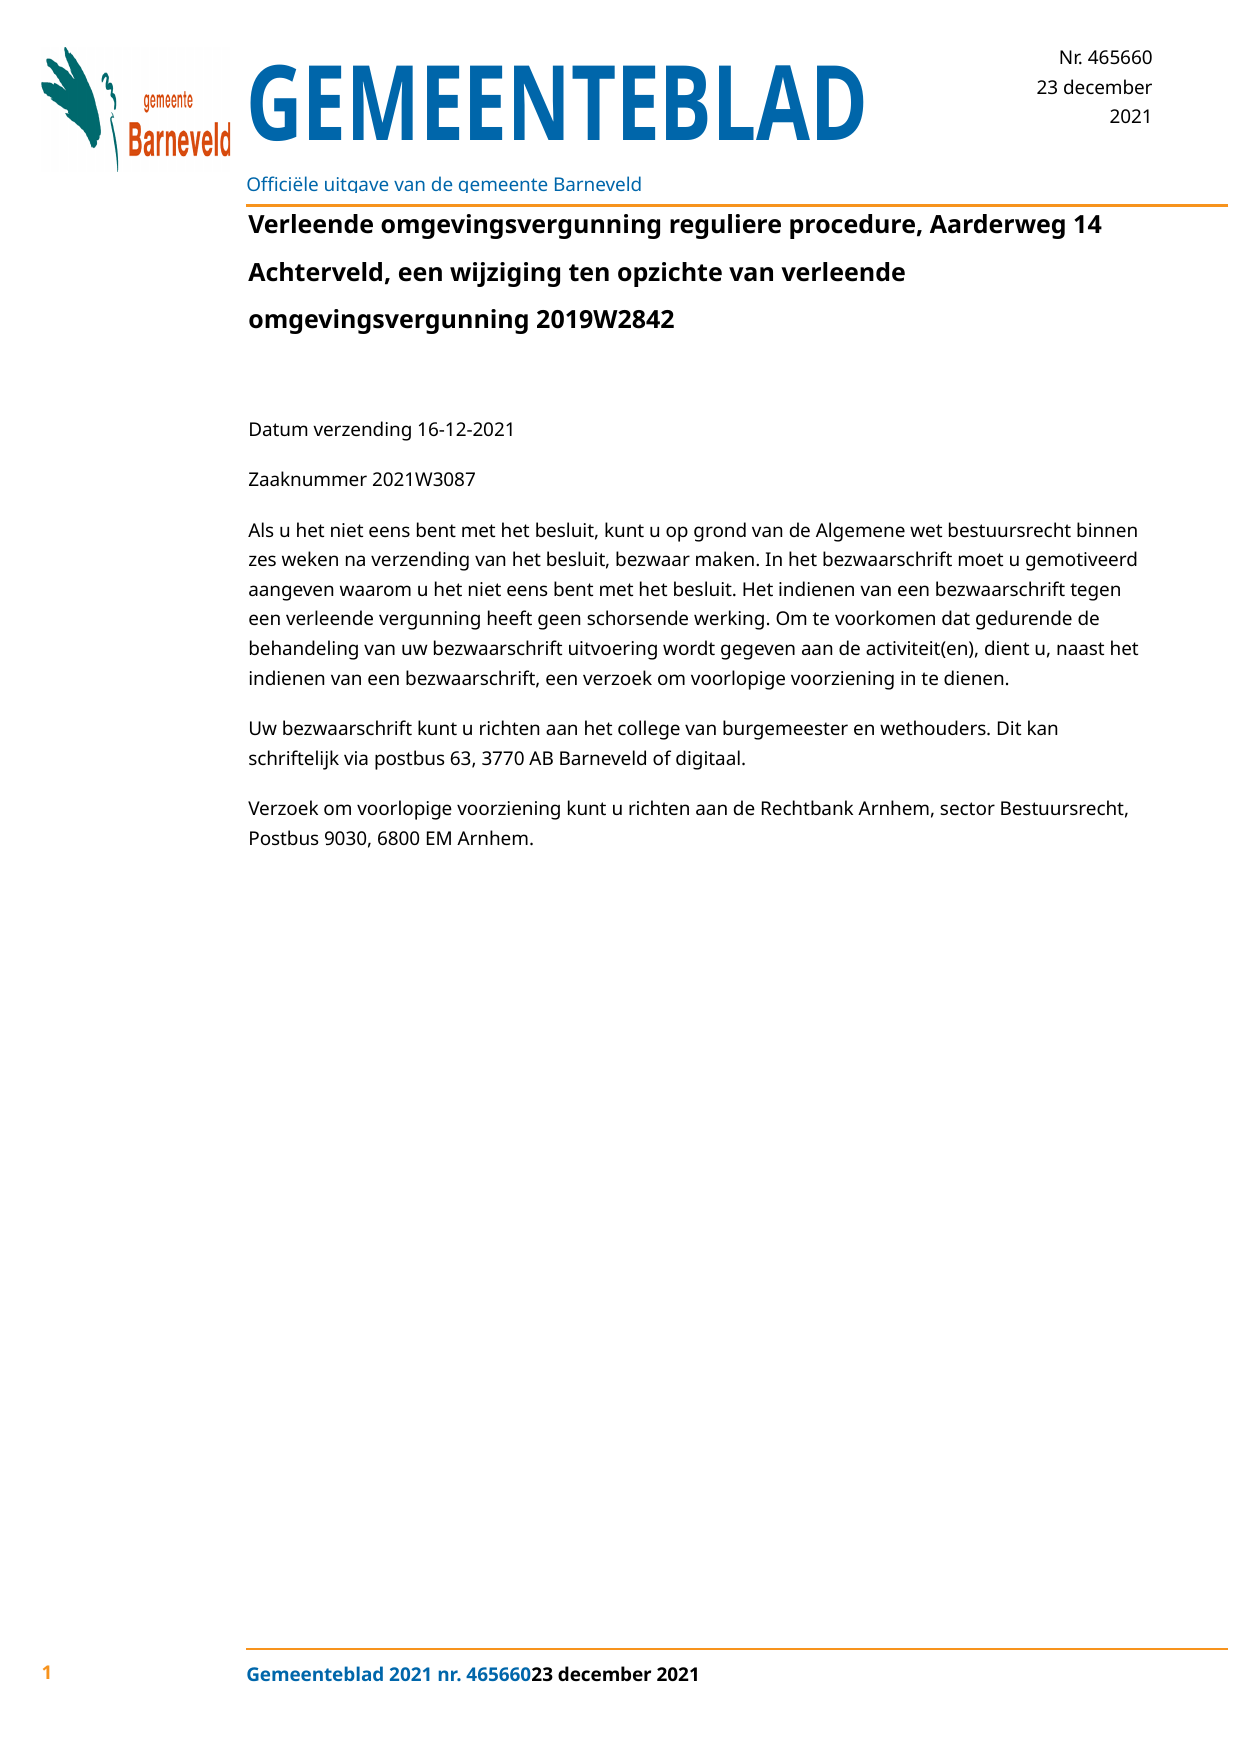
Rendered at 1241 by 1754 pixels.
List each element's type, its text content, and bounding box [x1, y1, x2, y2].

text Zaaknummer 2021W3087 [248, 466, 1152, 492]
text Datum verzending 16-12-2021 [248, 416, 1152, 442]
text Verzoek om voorlopige voorziening kunt u richten aan de Rechtbank Arnhem, sector Bestuursrecht, Postbus 9030, 6800 EM Arnhem. [248, 795, 1152, 850]
text Verleende omgevingsvergunning reguliere procedure, Aarderweg 14 Achterveld, een wijziging ten opzichte van verleende omgevingsvergunning 2019W2842 [248, 207, 1152, 336]
text Als u het niet eens bent met het besluit, kunt u op grond van de Algemene wet bestuursrecht binnen zes weken na verzending van het besluit, bezwaar maken. In het bezwaarschrift moet u gemotiveerd aangeven waarom u het niet eens bent met het besluit. Het indienen van een bezwaarschrift tegen een verleende vergunning heeft geen schorsende werking. Om te voorkomen dat gedurende de behandeling van uw bezwaarschrift uitvoering wordt gegeven aan de activiteit(en), dient u, naast het indienen van een bezwaarschrift, een verzoek om voorlopige voorziening in te dienen. [248, 517, 1152, 690]
text Uw bezwaarschrift kunt u richten aan het college van burgemeester en wethouders. Dit kan schriftelijk via postbus 63, 3770 AB Barneveld of digitaal. [248, 715, 1152, 770]
picture [41, 47, 231, 172]
